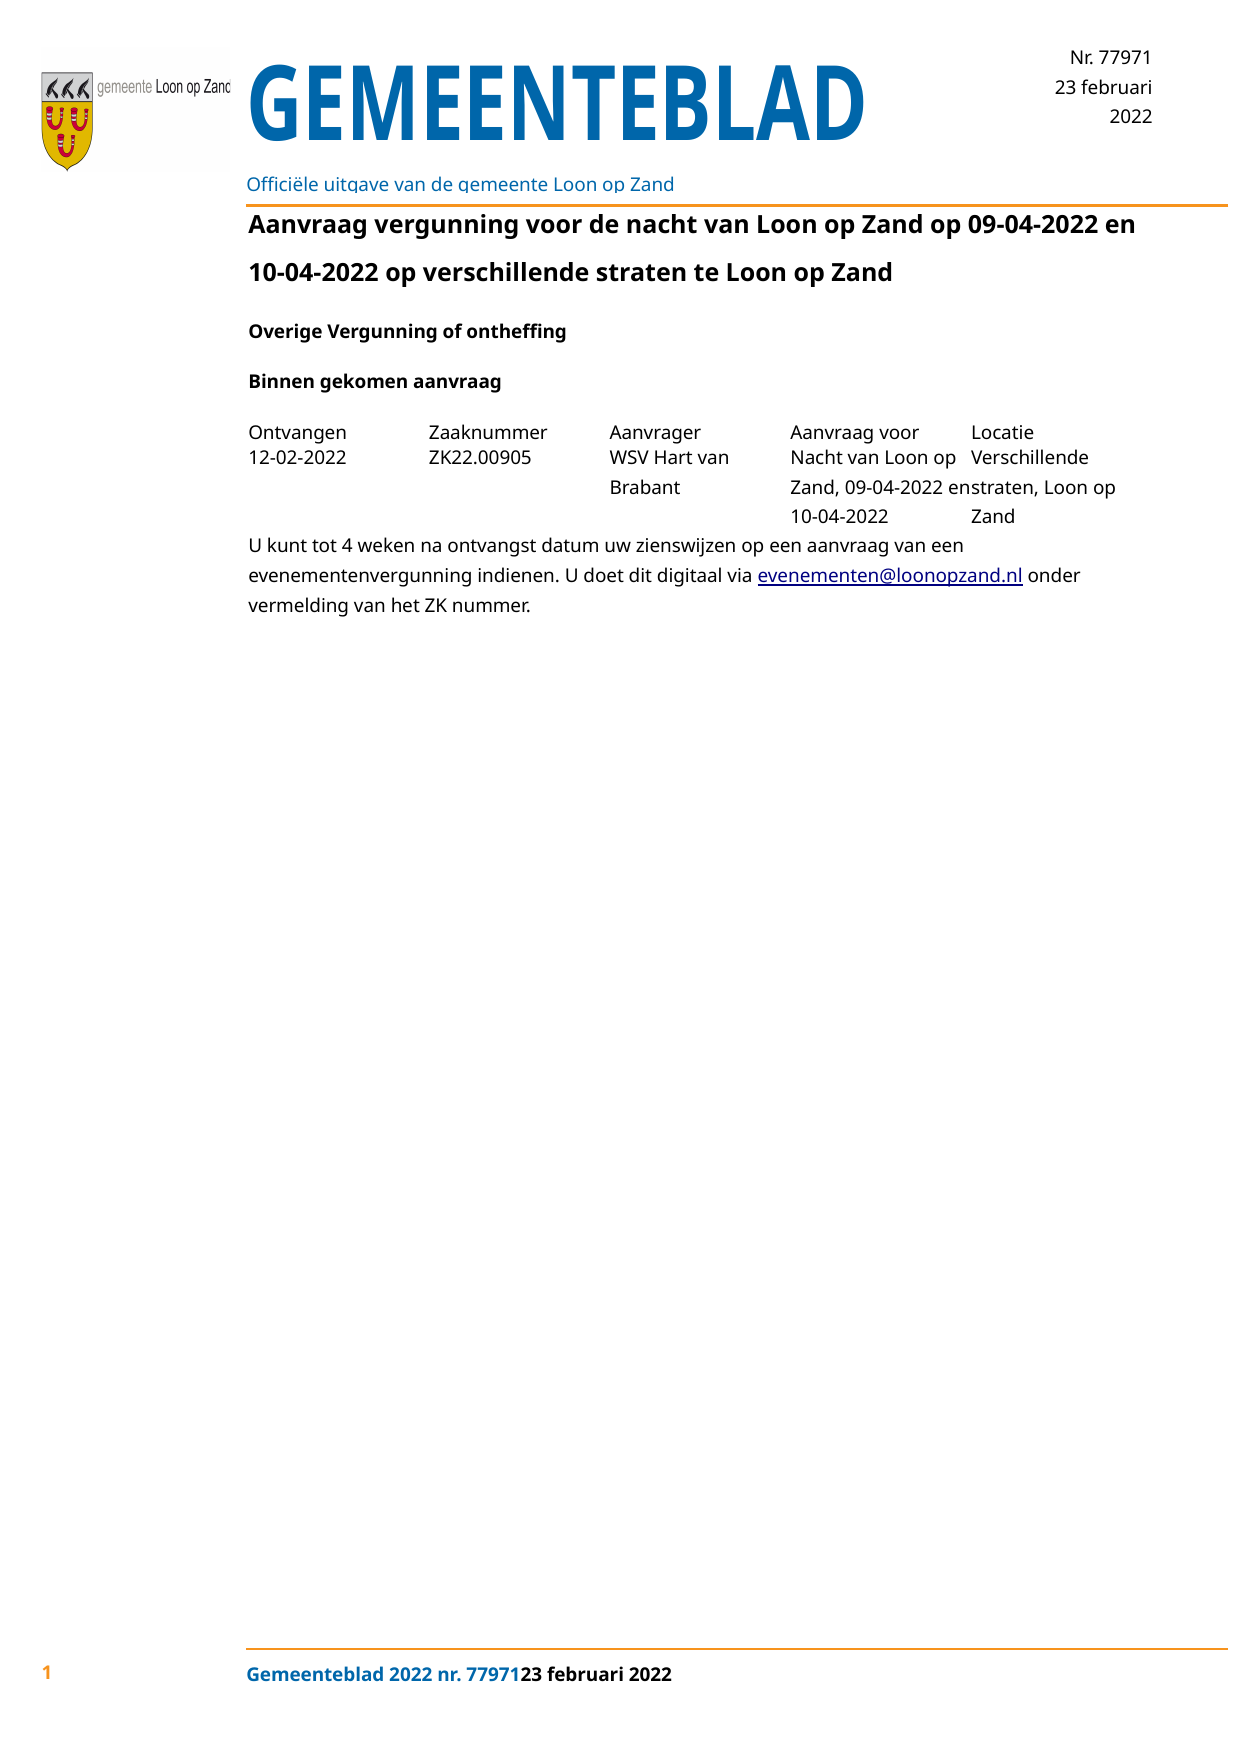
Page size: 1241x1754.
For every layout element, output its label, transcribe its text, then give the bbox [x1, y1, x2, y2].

table_cell Verschillende straten, Loon op Zand [971, 445, 1152, 529]
text U kunt tot 4 weken na ontvangst datum uw zienswijzen op een aanvraag van een evenementenvergunning indienen. U doet dit digitaal via evenementen@loonopzand.nl onder vermelding van het ZK nummer. [248, 533, 1152, 618]
table_header Aanvrager [609, 419, 790, 444]
text Binnen gekomen aanvraag [248, 368, 1152, 394]
text Aanvraag vergunning voor de nacht van Loon op Zand op 09-04-2022 en 10-04-2022 op verschillende straten te Loon op Zand [248, 207, 1152, 288]
table_header Zaaknummer [429, 419, 609, 444]
table_header Locatie [971, 419, 1152, 444]
text Overige Vergunning of ontheffing [248, 318, 1152, 344]
table_cell ZK22.00905 [429, 445, 609, 529]
table_cell 12-02-2022 [248, 445, 429, 529]
table_header Ontvangen [248, 419, 429, 444]
table_cell WSV Hart van Brabant [609, 445, 790, 529]
table_header Aanvraag voor [790, 419, 971, 444]
picture [41, 47, 231, 172]
table_cell Nacht van Loon op Zand, 09-04-2022 en 10-04-2022 [790, 445, 971, 529]
